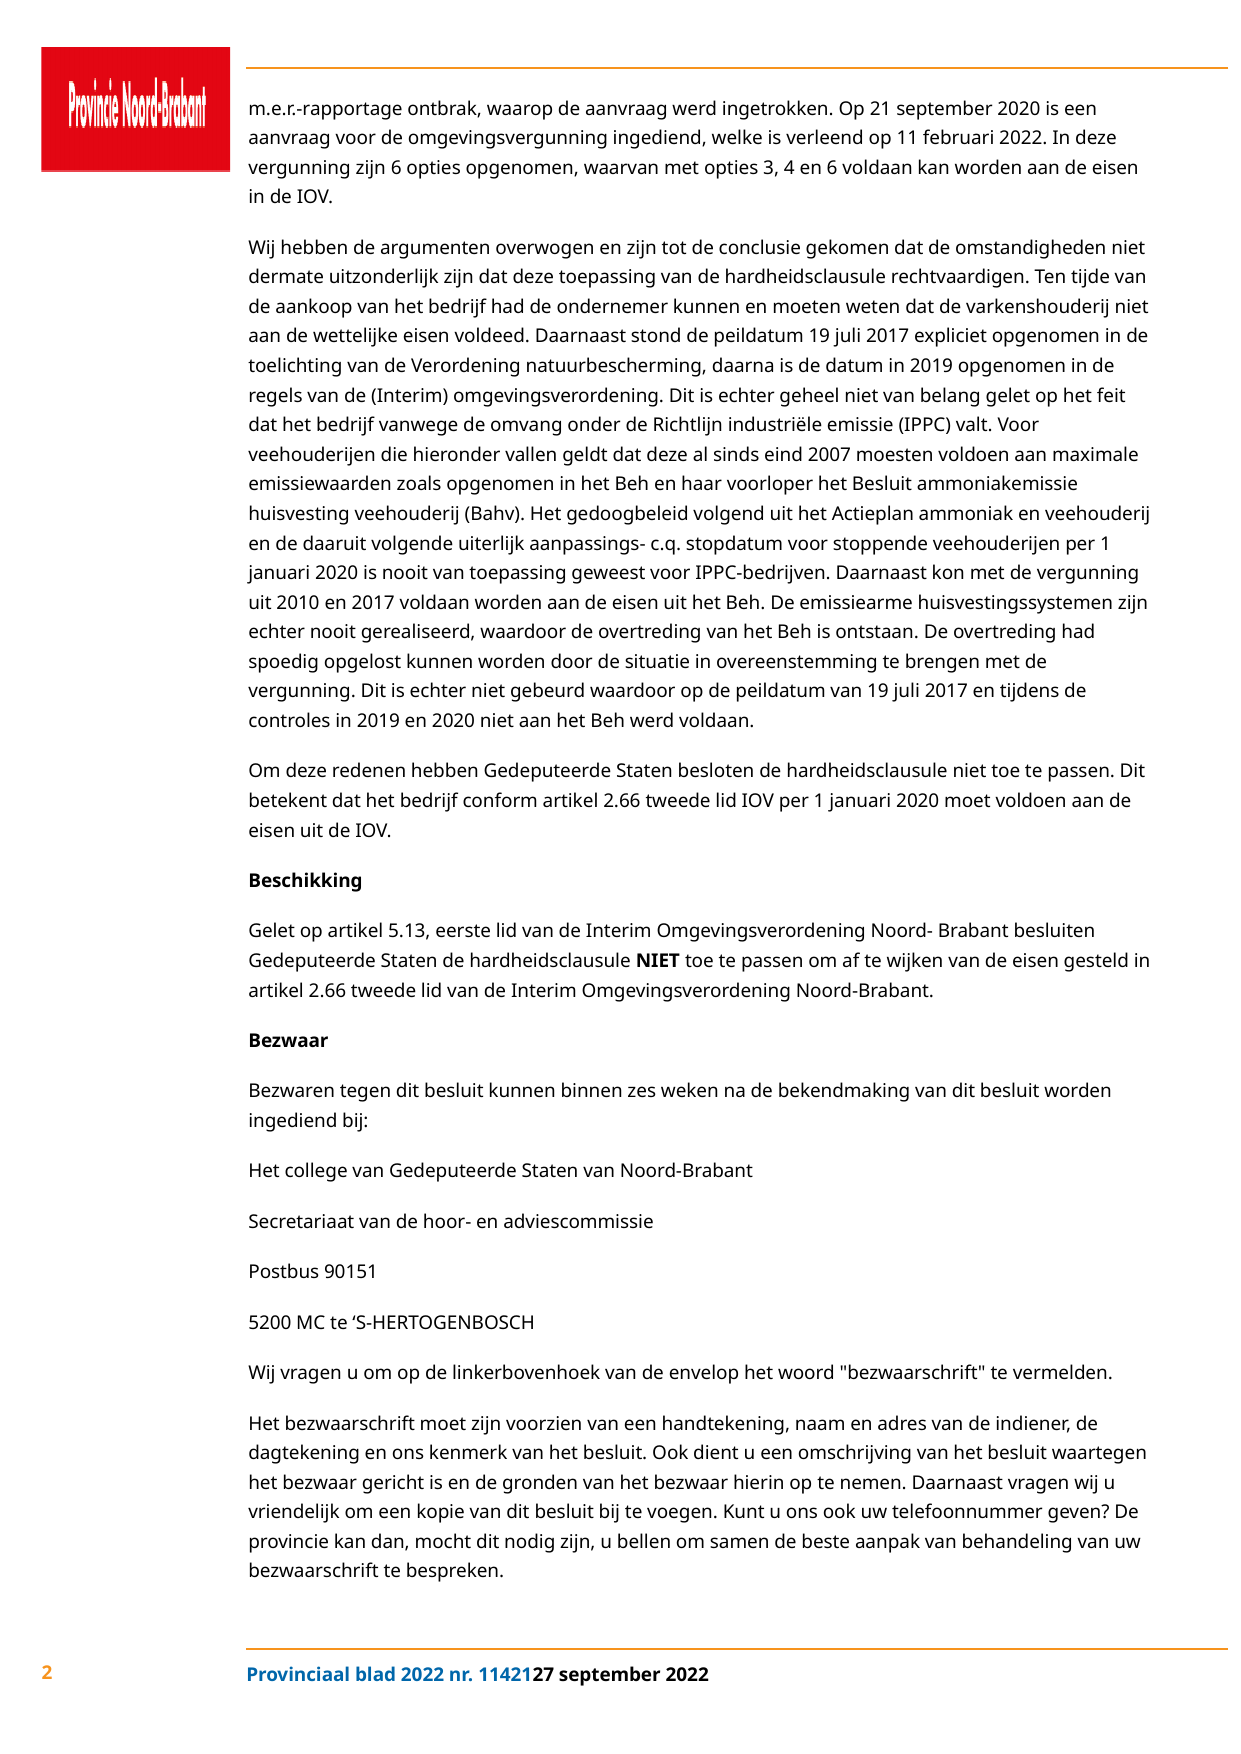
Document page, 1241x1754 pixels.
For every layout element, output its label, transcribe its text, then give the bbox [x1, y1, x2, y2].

text 5200 MC te ‘S-HERTOGENBOSCH [248, 1309, 1152, 1335]
text Bezwaren tegen dit besluit kunnen binnen zes weken na de bekendmaking van dit besluit worden ingediend bij: [248, 1078, 1152, 1133]
text Secretariaat van de hoor- en adviescommissie [248, 1208, 1152, 1234]
text Het bezwaarschrift moet zijn voorzien van een handtekening, naam en adres van de indiener, de dagtekening en ons kenmerk van het besluit. Ook dient u een omschrijving van het besluit waartegen het bezwaar gericht is en de gronden van het bezwaar hierin op te nemen. Daarnaast vragen wij u vriendelijk om een kopie van dit besluit bij te voegen. Kunt u ons ook uw telefoonnummer geven? De provincie kan dan, mocht dit nodig zijn, u bellen om samen de beste aanpak van behandeling van uw bezwaarschrift te bespreken. [248, 1410, 1152, 1583]
text Gelet op artikel 5.13, eerste lid van de Interim Omgevingsverordening Noord- Brabant besluiten Gedeputeerde Staten de hardheidsclausule NIET toe te passen om af te wijken van de eisen gesteld in artikel 2.66 tweede lid van de Interim Omgevingsverordening Noord-Brabant. [248, 918, 1152, 1003]
text Het college van Gedeputeerde Staten van Noord-Brabant [248, 1158, 1152, 1183]
text Wij hebben de argumenten overwogen en zijn tot de conclusie gekomen dat de omstandigheden niet dermate uitzonderlijk zijn dat deze toepassing van de hardheidsclausule rechtvaardigen. Ten tijde van de aankoop van het bedrijf had de ondernemer kunnen en moeten weten dat de varkenshouderij niet aan de wettelijke eisen voldeed. Daarnaast stond de peildatum 19 juli 2017 expliciet opgenomen in de toelichting van de Verordening natuurbescherming, daarna is de datum in 2019 opgenomen in de regels van de (Interim) omgevingsverordening. Dit is echter geheel niet van belang gelet op het feit dat het bedrijf vanwege de omvang onder de Richtlijn industriële emissie (IPPC) valt. Voor veehouderijen die hieronder vallen geldt dat deze al sinds eind 2007 moesten voldoen aan maximale emissiewaarden zoals opgenomen in het Beh en haar voorloper het Besluit ammoniakemissie huisvesting veehouderij (Bahv). Het gedoogbeleid volgend uit het Actieplan ammoniak en veehouderij en de daaruit volgende uiterlijk aanpassings- c.q. stopdatum voor stoppende veehouderijen per 1 januari 2020 is nooit van toepassing geweest voor IPPC-bedrijven. Daarnaast kon met de vergunning uit 2010 en 2017 voldaan worden aan de eisen uit het Beh. De emissiearme huisvestingssystemen zijn echter nooit gerealiseerd, waardoor de overtreding van het Beh is ontstaan. De overtreding had spoedig opgelost kunnen worden door de situatie in overeenstemming te brengen met de vergunning. Dit is echter niet gebeurd waardoor op de peildatum van 19 juli 2017 en tijdens de controles in 2019 en 2020 niet aan het Beh werd voldaan. [248, 234, 1152, 733]
text m.e.r.-rapportage ontbrak, waarop de aanvraag werd ingetrokken. Op 21 september 2020 is een aanvraag voor de omgevingsvergunning ingediend, welke is verleend op 11 februari 2022. In deze vergunning zijn 6 opties opgenomen, waarvan met opties 3, 4 en 6 voldaan kan worden aan de eisen in de IOV. [248, 95, 1152, 209]
text Bezwaar [248, 1027, 1152, 1053]
text Beschikking [248, 867, 1152, 893]
text Postbus 90151 [248, 1258, 1152, 1284]
text Wij vragen u om op de linkerbovenhoek van de envelop het woord "bezwaarschrift" te vermelden. [248, 1359, 1152, 1385]
text Om deze redenen hebben Gedeputeerde Staten besloten de hardheidsclausule niet toe te passen. Dit betekent dat het bedrijf conform artikel 2.66 tweede lid IOV per 1 januari 2020 moet voldoen aan de eisen uit de IOV. [248, 758, 1152, 843]
picture [41, 47, 231, 172]
